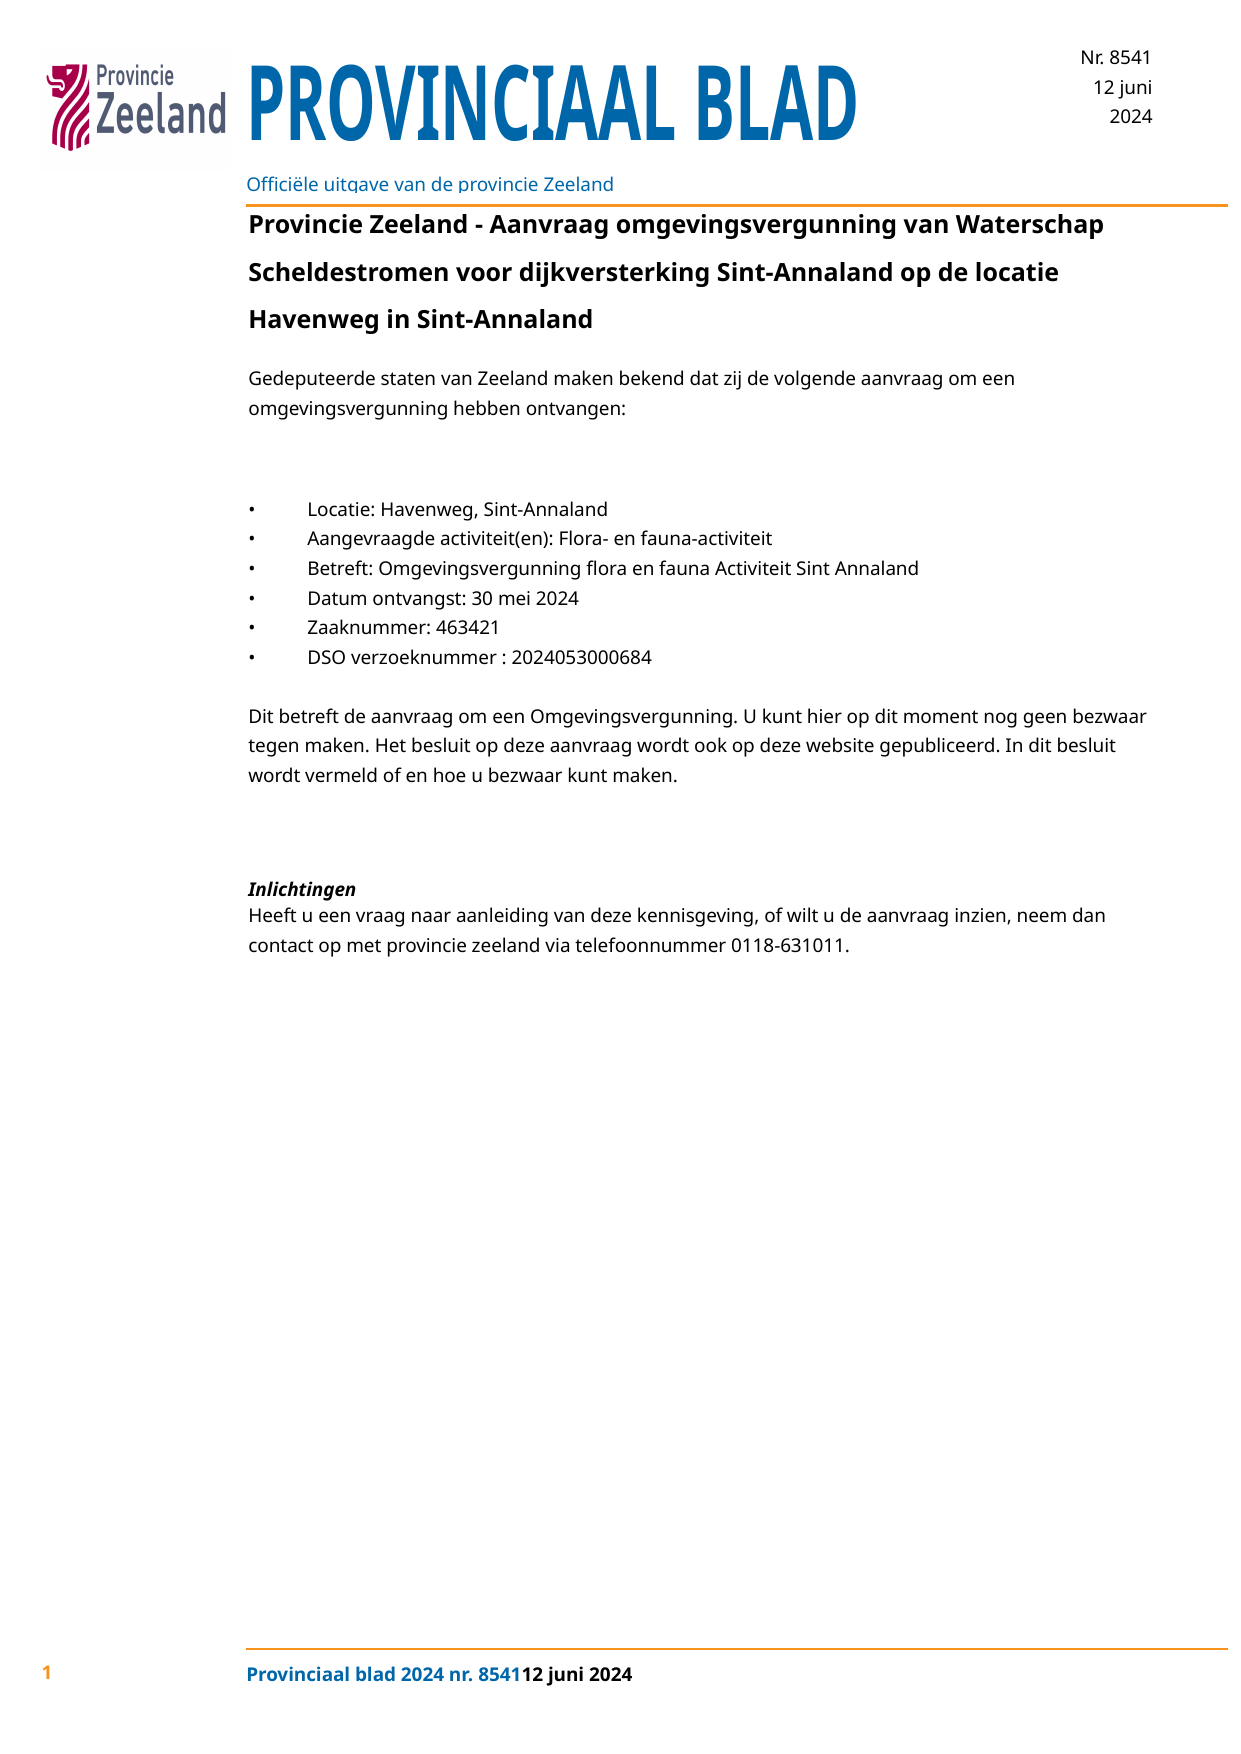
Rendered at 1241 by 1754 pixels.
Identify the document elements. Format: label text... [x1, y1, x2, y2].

picture [41, 47, 231, 172]
list Betreft: Omgevingsvergunning flora en fauna Activiteit Sint Annaland [248, 555, 1152, 581]
text Heeft u een vraag naar aanleiding van deze kennisgeving, of wilt u de aanvraag inzien, neem dan contact op met provincie zeeland via telefoonnummer 0118-631011. [248, 902, 1152, 958]
list Zaaknummer: 463421 [248, 614, 1152, 640]
list Datum ontvangst: 30 mei 2024 [248, 585, 1152, 610]
text Provincie Zeeland - Aanvraag omgevingsvergunning van Waterschap Scheldestromen voor dijkversterking Sint-Annaland op de locatie Havenweg in Sint-Annaland [248, 207, 1152, 336]
list DSO verzoeknummer : 2024053000684 [248, 644, 1152, 669]
text Gedeputeerde staten van Zeeland maken bekend dat zij de volgende aanvraag om een omgevingsvergunning hebben ontvangen: [248, 366, 1152, 421]
list Aangevraagde activiteit(en): Flora- en fauna-activiteit [248, 526, 1152, 551]
text Dit betreft de aanvraag om een Omgevingsvergunning. U kunt hier op dit moment nog geen bezwaar tegen maken. Het besluit op deze aanvraag wordt ook op deze website gepubliceerd. In dit besluit wordt vermeld of en hoe u bezwaar kunt maken. [248, 703, 1152, 788]
text Inlichtingen [248, 877, 1152, 902]
list Locatie: Havenweg, Sint-Annaland [248, 496, 1152, 522]
